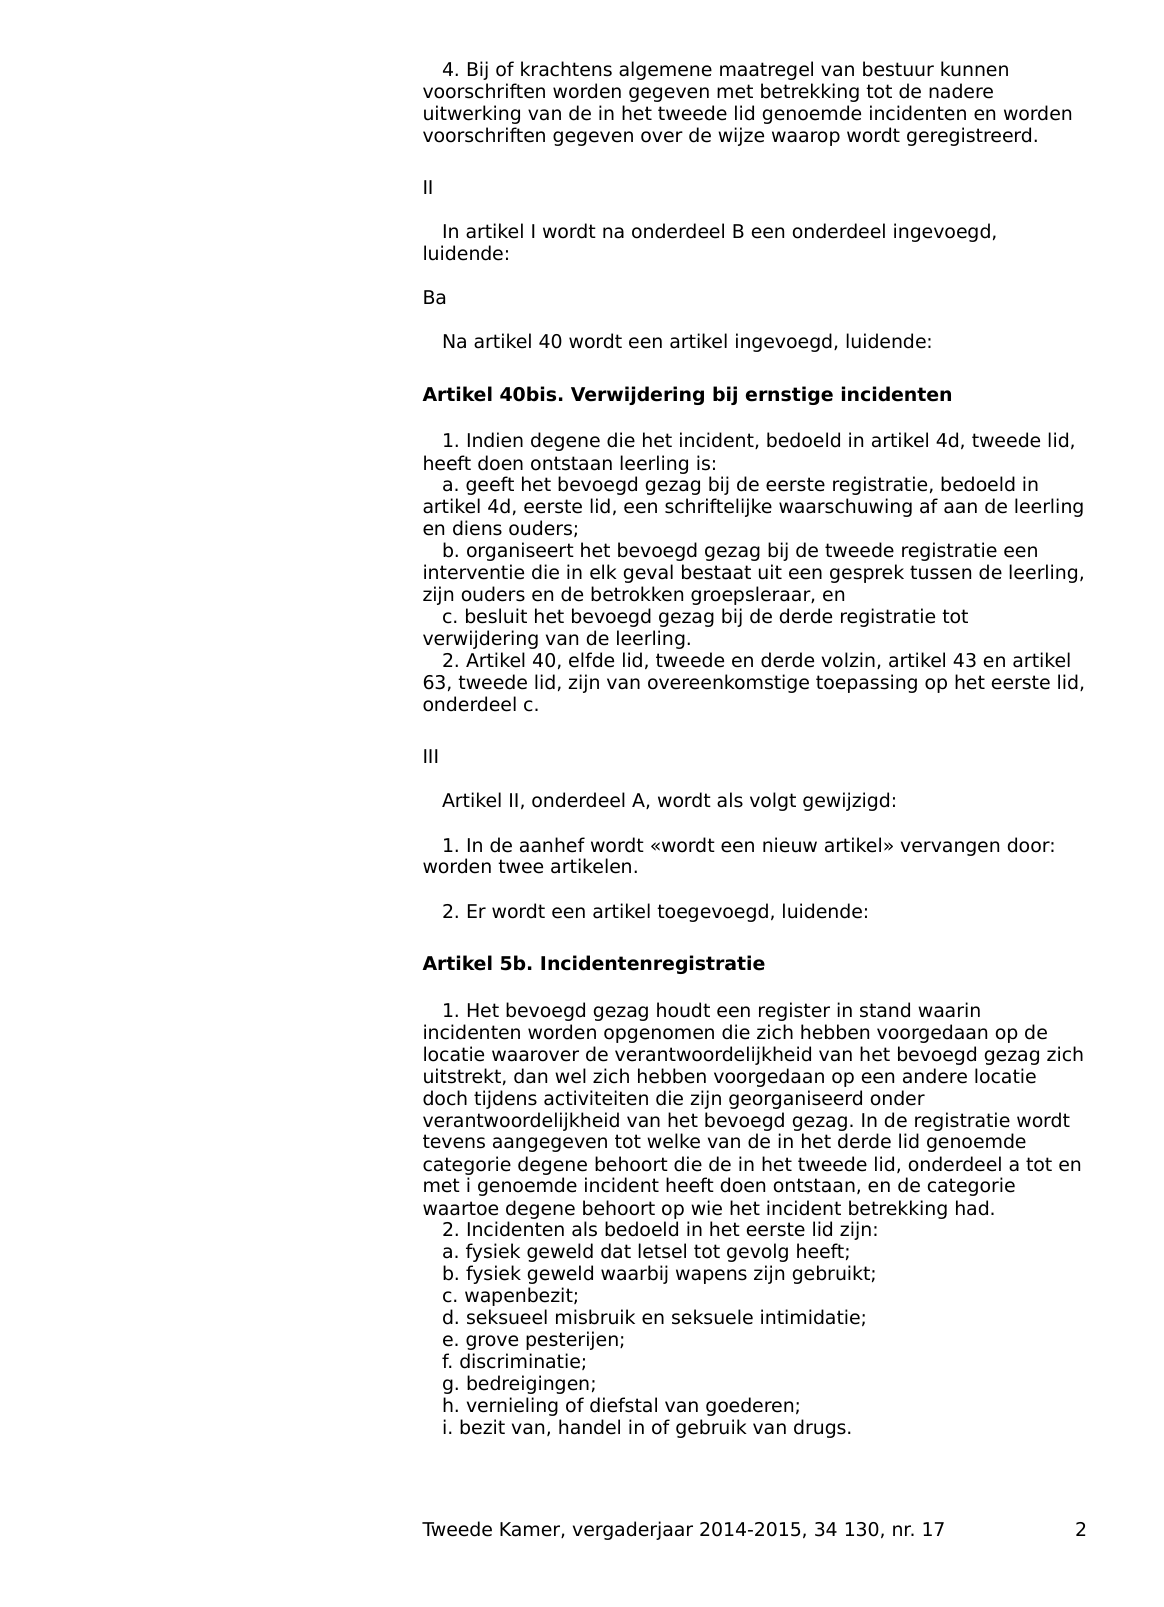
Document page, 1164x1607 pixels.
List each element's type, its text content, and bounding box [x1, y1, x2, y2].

text 2. Incidenten als bedoeld in het eerste lid zijn: [422, 1219, 1087, 1241]
text 1. Het bevoegd gezag houdt een register in stand waarin incidenten worden opgenomen die zich hebben voorgedaan op de locatie waarover de verantwoordelijkheid van het bevoegd gezag zich uitstrekt, dan wel zich hebben voorgedaan op een andere locatie doch tijdens activiteiten die zijn georganiseerd onder verantwoordelijkheid van het bevoegd gezag. In de registratie wordt tevens aangegeven tot welke van de in het derde lid genoemde categorie degene behoort die de in het tweede lid, onderdeel a tot en met i genoemde incident heeft doen ontstaan, en de categorie waartoe degene behoort op wie het incident betrekking had. [422, 999, 1087, 1219]
subtitle Artikel 40bis. Verwijdering bij ernstige incidenten [422, 383, 1087, 405]
text a. fysiek geweld dat letsel tot gevolg heeft; [422, 1241, 1087, 1263]
subtitle III [422, 746, 1087, 768]
text 1. In de aanhef wordt «wordt een nieuw artikel» vervangen door: worden twee artikelen. [422, 834, 1087, 878]
text c. wapenbezit; [422, 1285, 1087, 1307]
text Na artikel 40 wordt een artikel ingevoegd, luidende: [422, 331, 1087, 353]
text b. organiseert het bevoegd gezag bij de tweede registratie een interventie die in elk geval bestaat uit een gesprek tussen de leerling, zijn ouders en de betrokken groepsleraar, en [422, 540, 1087, 606]
text d. seksueel misbruik en seksuele intimidatie; [422, 1307, 1087, 1329]
text f. discriminatie; [422, 1351, 1087, 1373]
text b. fysiek geweld waarbij wapens zijn gebruikt; [422, 1263, 1087, 1285]
text 2. Artikel 40, elfde lid, tweede en derde volzin, artikel 43 en artikel 63, tweede lid, zijn van overeenkomstige toepassing op het eerste lid, onderdeel c. [422, 650, 1087, 716]
subtitle II [422, 177, 1087, 199]
text 2. Er wordt een artikel toegevoegd, luidende: [422, 901, 1087, 923]
text a. geeft het bevoegd gezag bij de eerste registratie, bedoeld in artikel 4d, eerste lid, een schriftelijke waarschuwing af aan de leerling en diens ouders; [422, 474, 1087, 540]
text Artikel II, onderdeel A, wordt als volgt gewijzigd: [422, 790, 1087, 812]
text e. grove pesterijen; [422, 1329, 1087, 1351]
text Ba [422, 287, 1087, 309]
text g. bedreigingen; [422, 1373, 1087, 1395]
text i. bezit van, handel in of gebruik van drugs. [422, 1417, 1087, 1439]
text 4. Bij of krachtens algemene maatregel van bestuur kunnen voorschriften worden gegeven met betrekking tot de nadere uitwerking van de in het tweede lid genoemde incidenten en worden voorschriften gegeven over de wijze waarop wordt geregistreerd. [422, 59, 1087, 147]
text h. vernieling of diefstal van goederen; [422, 1395, 1087, 1417]
text c. besluit het bevoegd gezag bij de derde registratie tot verwijdering van de leerling. [422, 606, 1087, 650]
subtitle Artikel 5b. Incidentenregistratie [422, 953, 1087, 974]
text In artikel I wordt na onderdeel B een onderdeel ingevoegd, luidende: [422, 221, 1087, 265]
text 1. Indien degene die het incident, bedoeld in artikel 4d, tweede lid, heeft doen ontstaan leerling is: [422, 430, 1087, 474]
